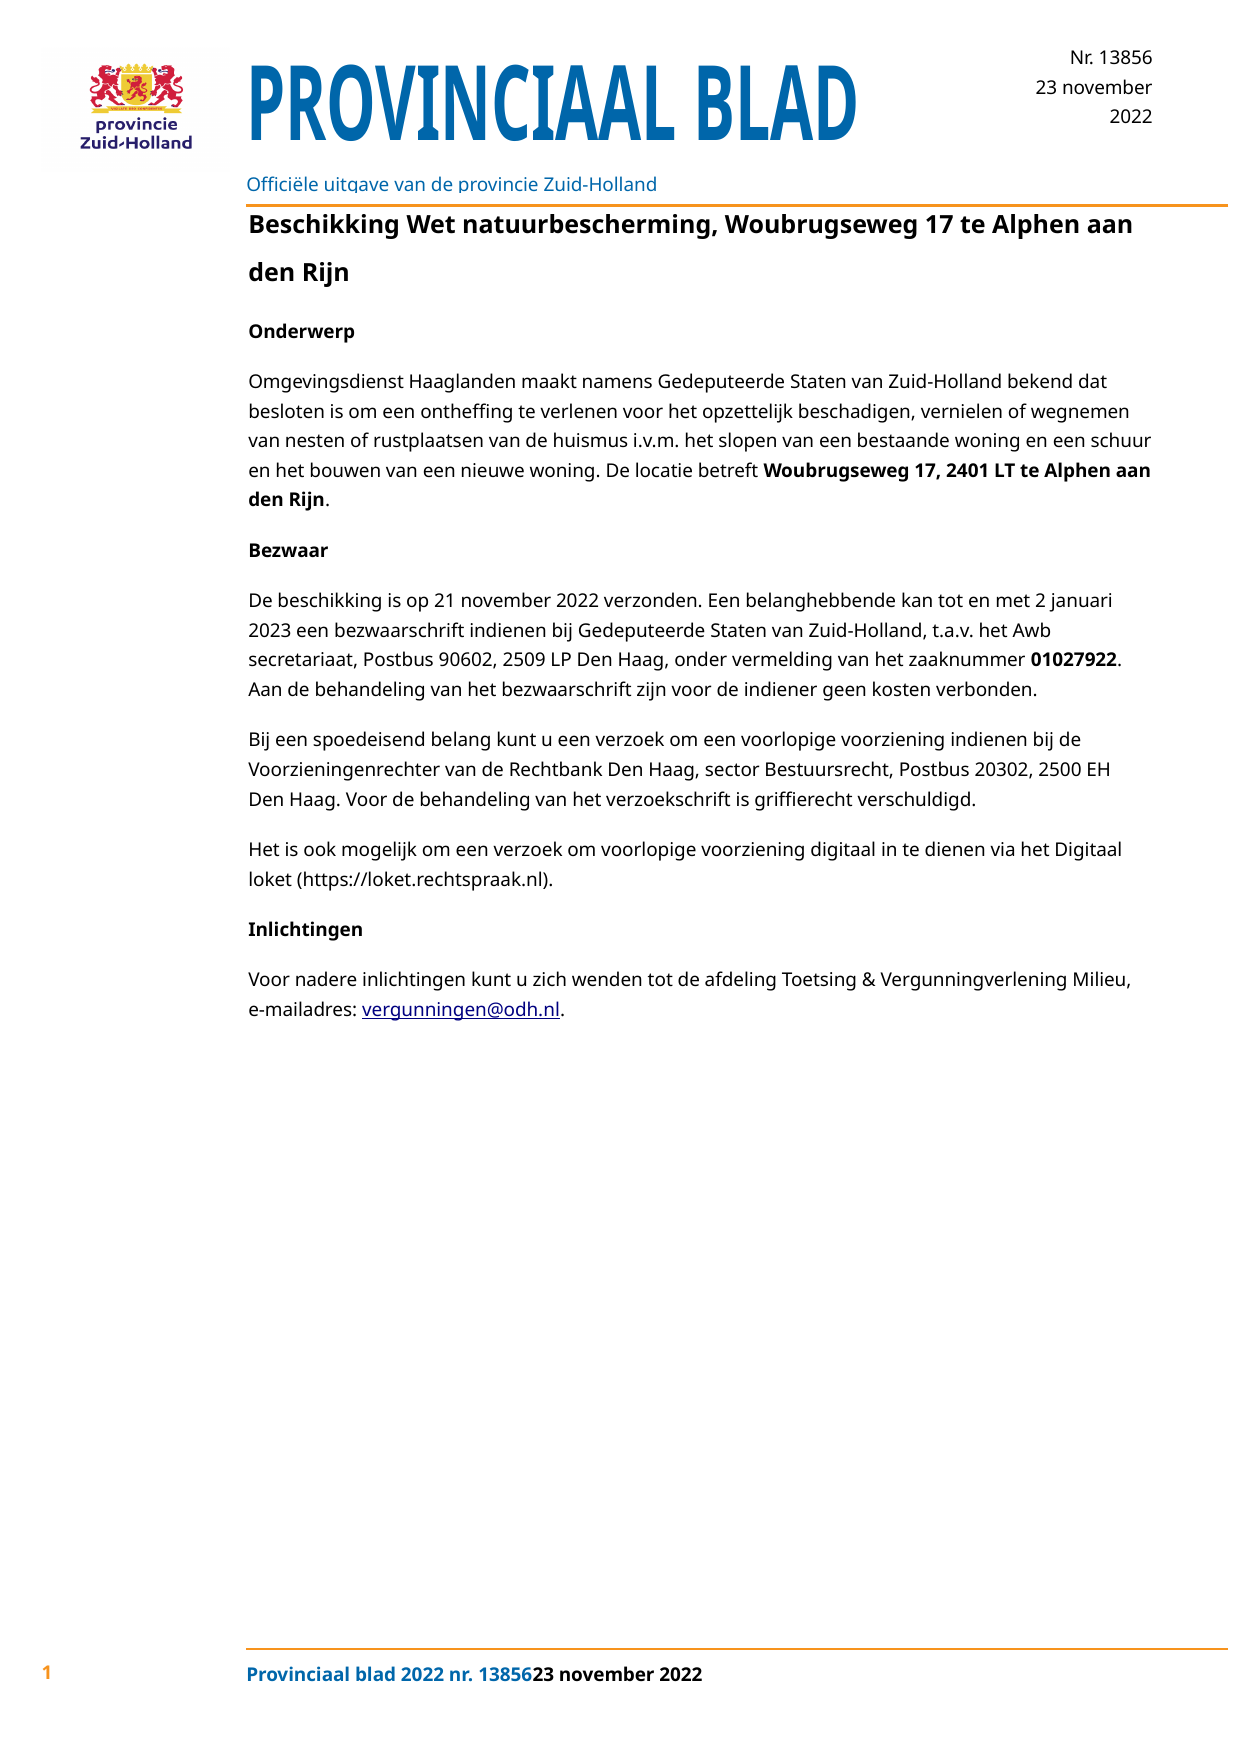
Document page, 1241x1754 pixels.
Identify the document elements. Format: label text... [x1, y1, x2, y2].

text Beschikking Wet natuurbescherming, Woubrugseweg 17 te Alphen aan den Rijn [248, 207, 1152, 288]
text Omgevingsdienst Haaglanden maakt namens Gedeputeerde Staten van Zuid-Holland bekend dat besloten is om een ontheffing te verlenen voor het opzettelijk beschadigen, vernielen of wegnemen van nesten of rustplaatsen van de huismus i.v.m. het slopen van een bestaande woning en een schuur en het bouwen van een nieuwe woning. De locatie betreft Woubrugseweg 17, 2401 LT te Alphen aan den Rijn. [248, 368, 1152, 512]
text De beschikking is op 21 november 2022 verzonden. Een belanghebbende kan tot en met 2 januari 2023 een bezwaarschrift indienen bij Gedeputeerde Staten van Zuid-Holland, t.a.v. het Awb secretariaat, Postbus 90602, 2509 LP Den Haag, onder vermelding van het zaaknummer 01027922. Aan de behandeling van het bezwaarschrift zijn voor de indiener geen kosten verbonden. [248, 587, 1152, 702]
text Inlichtingen [248, 916, 1152, 942]
text Bij een spoedeisend belang kunt u een verzoek om een voorlopige voorziening indienen bij de Voorzieningenrechter van de Rechtbank Den Haag, sector Bestuursrecht, Postbus 20302, 2500 EH Den Haag. Voor de behandeling van het verzoekschrift is griffierecht verschuldigd. [248, 727, 1152, 812]
text Onderwerp [248, 318, 1152, 344]
text Bezwaar [248, 537, 1152, 563]
text Het is ook mogelijk om een verzoek om voorlopige voorziening digitaal in te dienen via het Digitaal loket (https://loket.rechtspraak.nl). [248, 836, 1152, 892]
picture [41, 47, 231, 172]
text Voor nadere inlichtingen kunt u zich wenden tot de afdeling Toetsing & Vergunningverlening Milieu, e-mailadres: vergunningen@odh.nl. [248, 967, 1152, 1022]
